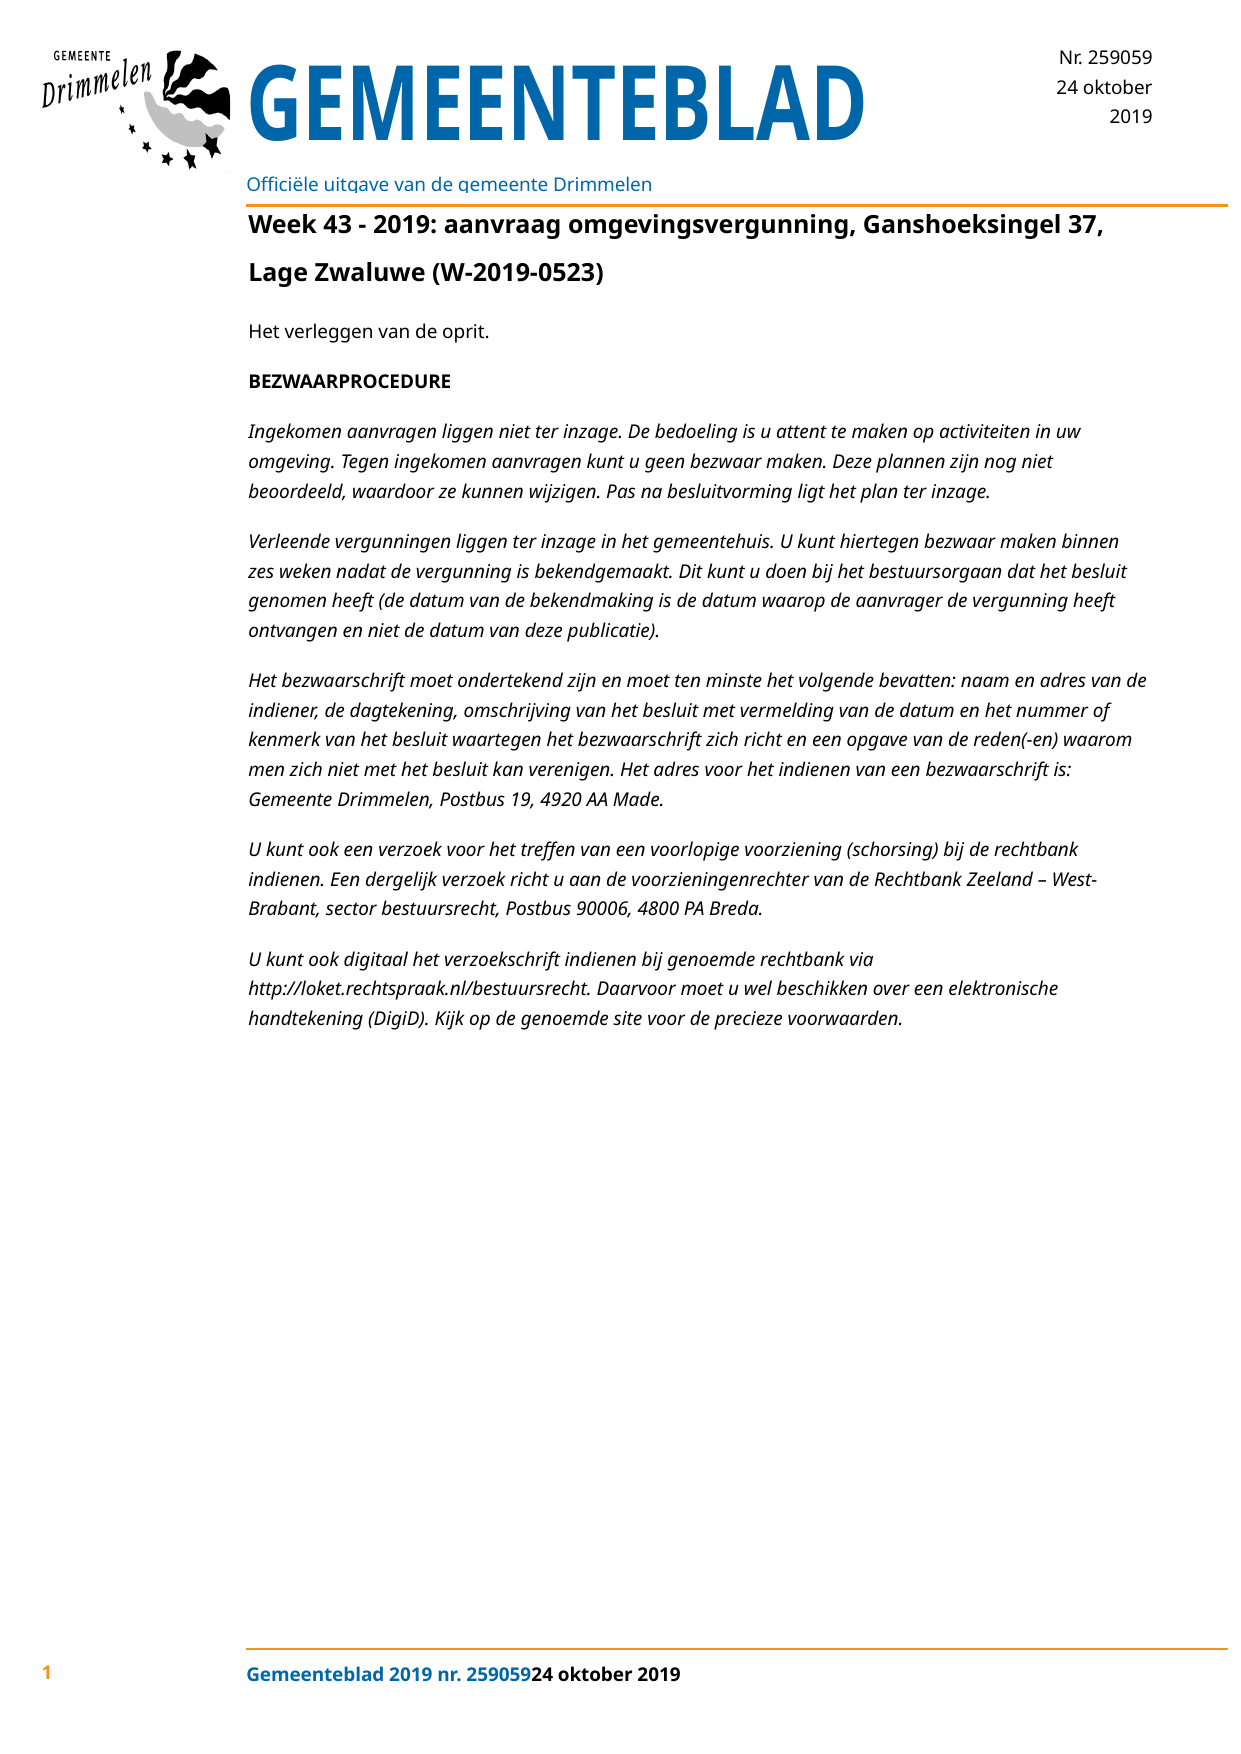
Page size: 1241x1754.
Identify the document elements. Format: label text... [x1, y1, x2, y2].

text Het verleggen van de oprit. [248, 318, 1152, 344]
text U kunt ook een verzoek voor het treffen van een voorlopige voorziening (schorsing) bij de rechtbank indienen. Een dergelijk verzoek richt u aan de voorzieningenrechter van de Rechtbank Zeeland – West-Brabant, sector bestuursrecht, Postbus 90006, 4800 PA Breda. [248, 836, 1152, 921]
text Verleende vergunningen liggen ter inzage in het gemeentehuis. U kunt hiertegen bezwaar maken binnen zes weken nadat de vergunning is bekendgemaakt. Dit kunt u doen bij het bestuursorgaan dat het besluit genomen heeft (de datum van de bekendmaking is de datum waarop de aanvrager de vergunning heeft ontvangen en niet de datum van deze publicatie). [248, 528, 1152, 643]
text BEZWAARPROCEDURE [248, 368, 1152, 394]
picture [41, 47, 231, 172]
text Het bezwaarschrift moet ondertekend zijn en moet ten minste het volgende bevatten: naam en adres van de indiener, de dagtekening, omschrijving van het besluit met vermelding van de datum en het nummer of kenmerk van het besluit waartegen het bezwaarschrift zich richt en een opgave van de reden(-en) waarom men zich niet met het besluit kan verenigen. Het adres voor het indienen van een bezwaarschrift is: Gemeente Drimmelen, Postbus 19, 4920 AA Made. [248, 667, 1152, 812]
text U kunt ook digitaal het verzoekschrift indienen bij genoemde rechtbank via http://loket.rechtspraak.nl/bestuursrecht. Daarvoor moet u wel beschikken over een elektronische handtekening (DigiD). Kijk op de genoemde site voor de precieze voorwaarden. [248, 946, 1152, 1031]
text Ingekomen aanvragen liggen niet ter inzage. De bedoeling is u attent te maken op activiteiten in uw omgeving. Tegen ingekomen aanvragen kunt u geen bezwaar maken. Deze plannen zijn nog niet beoordeeld, waardoor ze kunnen wijzigen. Pas na besluitvorming ligt het plan ter inzage. [248, 419, 1152, 504]
text Week 43 - 2019: aanvraag omgevingsvergunning, Ganshoeksingel 37, Lage Zwaluwe (W-2019-0523) [248, 207, 1152, 288]
